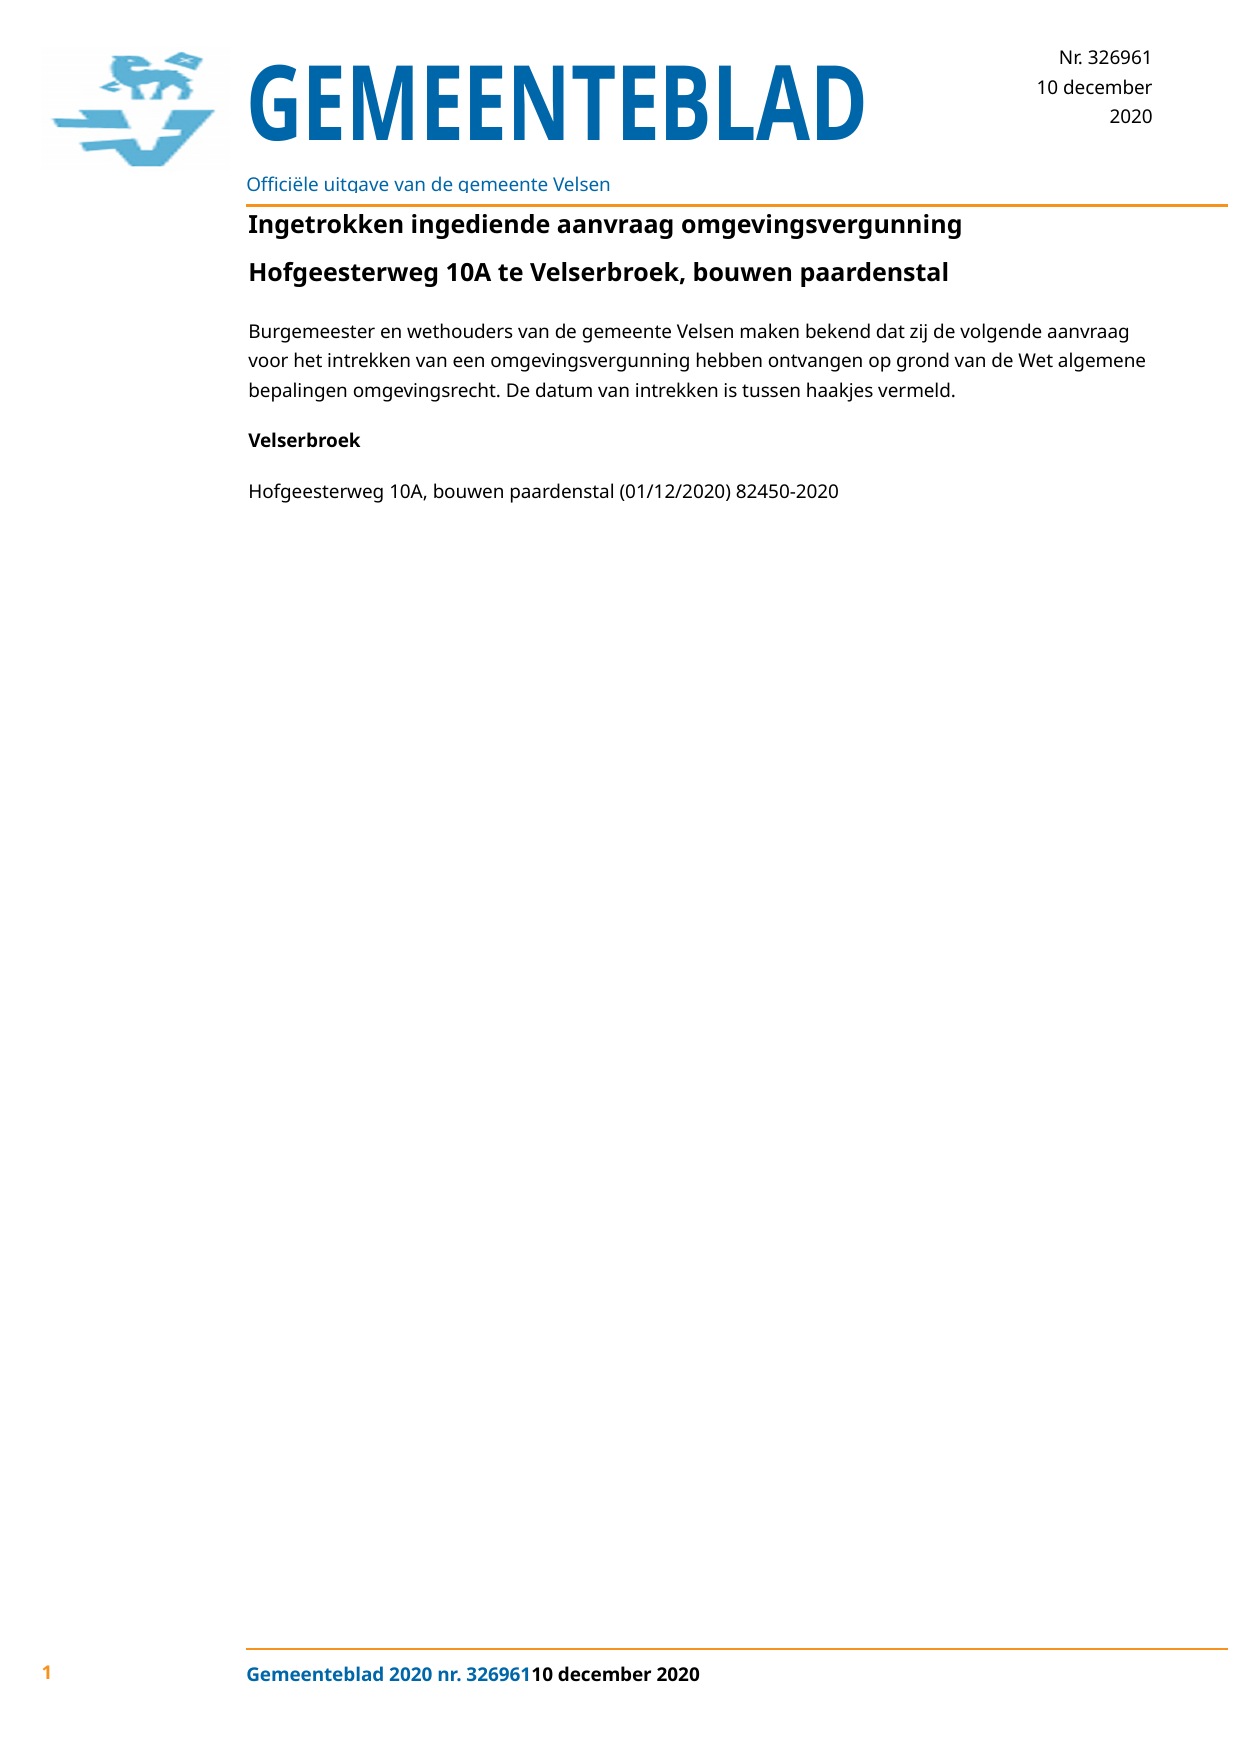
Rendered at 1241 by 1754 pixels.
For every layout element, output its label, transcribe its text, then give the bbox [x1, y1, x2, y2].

text Burgemeester en wethouders van de gemeente Velsen maken bekend dat zij de volgende aanvraag voor het intrekken van een omgevingsvergunning hebben ontvangen op grond van de Wet algemene bepalingen omgevingsrecht. De datum van intrekken is tussen haakjes vermeld. [248, 318, 1152, 403]
text Ingetrokken ingediende aanvraag omgevingsvergunning Hofgeesterweg 10A te Velserbroek, bouwen paardenstal [248, 207, 1152, 288]
text Hofgeesterweg 10A, bouwen paardenstal (01/12/2020) 82450-2020 [248, 478, 1152, 504]
picture [41, 47, 231, 172]
text Velserbroek [248, 427, 1152, 453]
